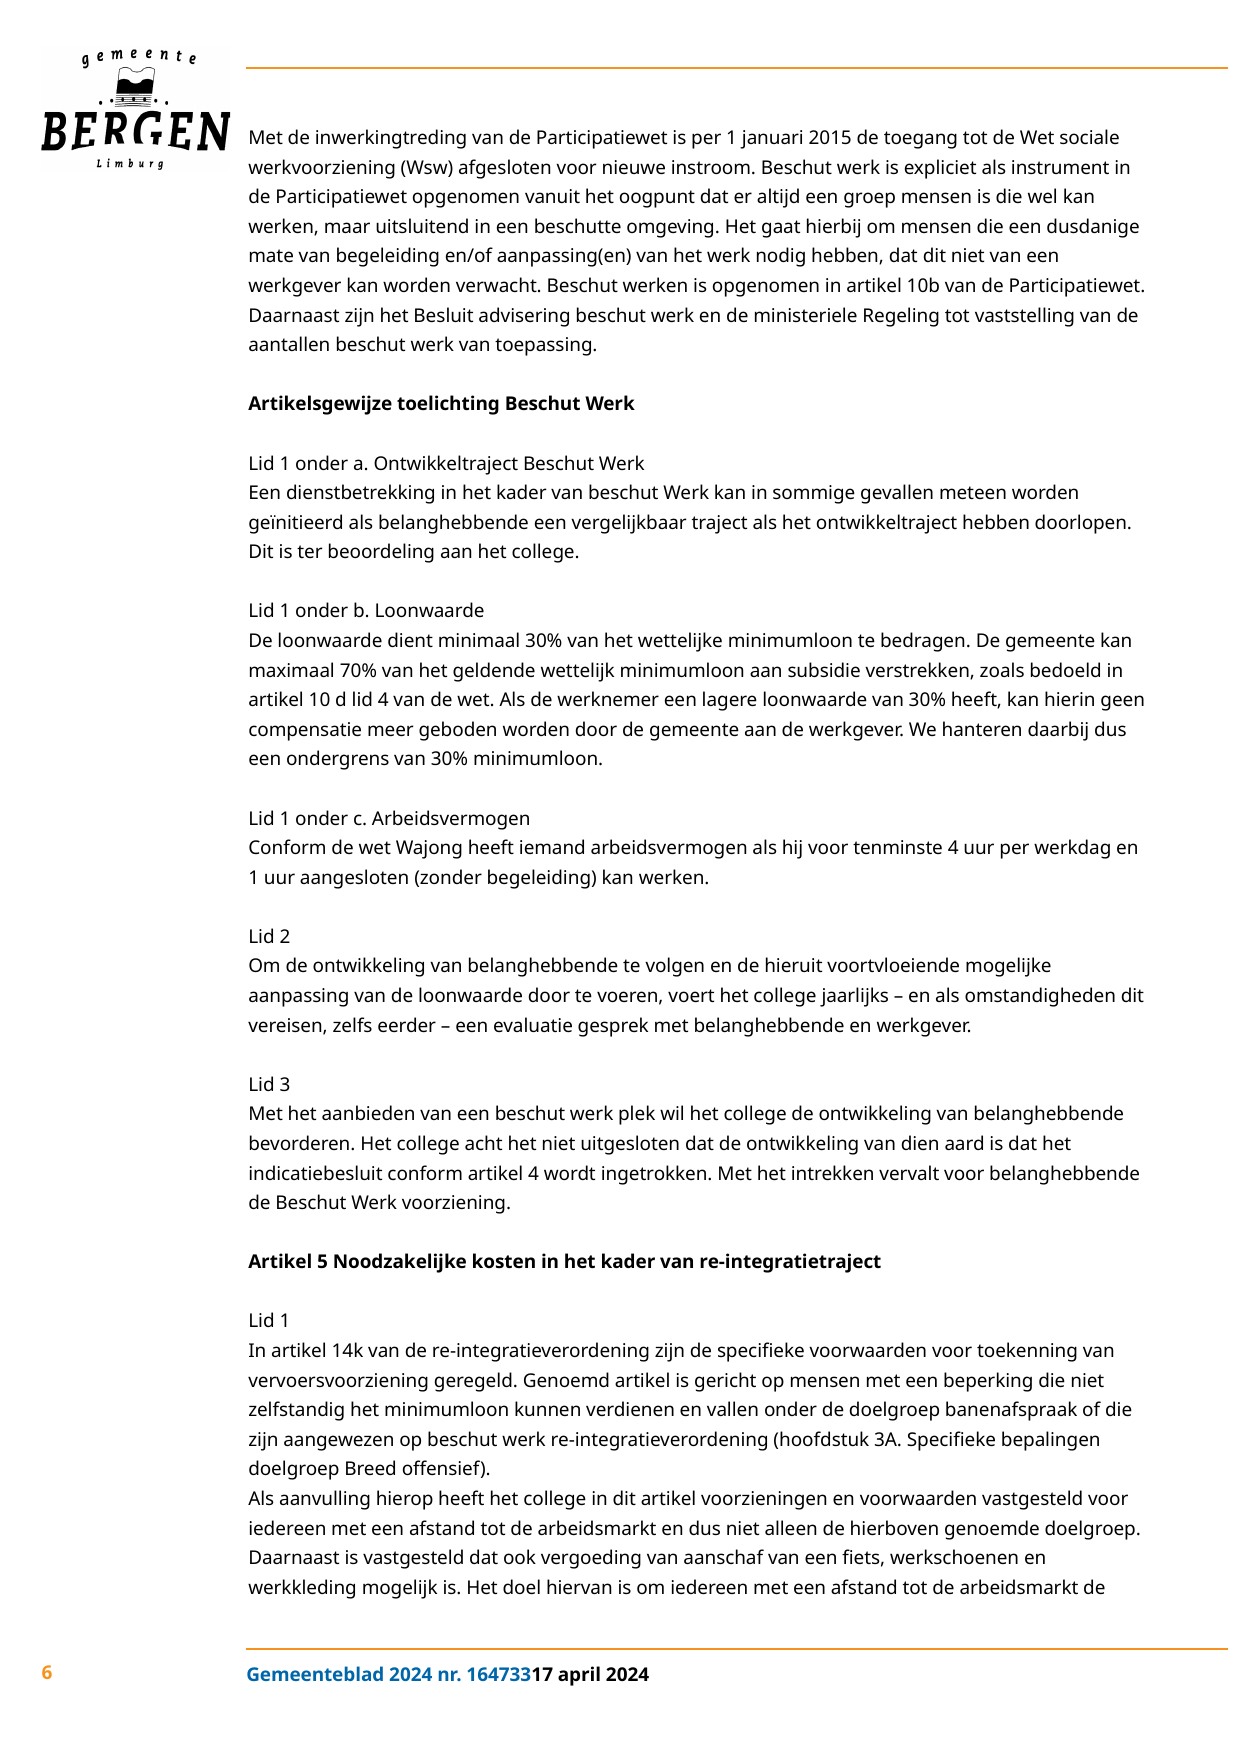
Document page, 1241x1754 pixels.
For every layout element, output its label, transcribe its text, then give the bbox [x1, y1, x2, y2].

text Artikel 5 Noodzakelijke kosten in het kader van re-integratietraject [248, 1248, 1152, 1274]
text Lid 1 onder a. Ontwikkeltraject Beschut Werk [248, 450, 1152, 476]
text In artikel 14k van de re-integratieverordening zijn de specifieke voorwaarden voor toekenning van vervoersvoorziening geregeld. Genoemd artikel is gericht op mensen met een beperking die niet zelfstandig het minimumloon kunnen verdienen en vallen onder de doelgroep banenafspraak of die zijn aangewezen op beschut werk re-integratieverordening (hoofdstuk 3A. Specifieke bepalingen doelgroep Breed offensief). [248, 1337, 1152, 1481]
text Met het aanbieden van een beschut werk plek wil het college de ontwikkeling van belanghebbende bevorderen. Het college acht het niet uitgesloten dat de ontwikkeling van dien aard is dat het indicatiebesluit conform artikel 4 wordt ingetrokken. Met het intrekken vervalt voor belanghebbende de Beschut Werk voorziening. [248, 1101, 1152, 1215]
text Lid 1 onder c. Arbeidsvermogen [248, 805, 1152, 831]
text Lid 1 onder b. Loonwaarde [248, 598, 1152, 623]
text Om de ontwikkeling van belanghebbende te volgen en de hieruit voortvloeiende mogelijke aanpassing van de loonwaarde door te voeren, voert het college jaarlijks – en als omstandigheden dit vereisen, zelfs eerder – een evaluatie gesprek met belanghebbende en werkgever. [248, 953, 1152, 1038]
text Lid 3 [248, 1071, 1152, 1097]
text Met de inwerkingtreding van de Participatiewet is per 1 januari 2015 de toegang tot de Wet sociale werkvoorziening (Wsw) afgesloten voor nieuwe instroom. Beschut werk is expliciet als instrument in de Participatiewet opgenomen vanuit het oogpunt dat er altijd een groep mensen is die wel kan werken, maar uitsluitend in een beschutte omgeving. Het gaat hierbij om mensen die een dusdanige mate van begeleiding en/of aanpassing(en) van het werk nodig hebben, dat dit niet van een werkgever kan worden verwacht. Beschut werken is opgenomen in artikel 10b van de Participatiewet. Daarnaast zijn het Besluit advisering beschut werk en de ministeriele Regeling tot vaststelling van de aantallen beschut werk van toepassing. [248, 124, 1152, 357]
text Artikelsgewijze toelichting Beschut Werk [248, 391, 1152, 416]
text Conform de wet Wajong heeft iemand arbeidsvermogen als hij voor tenminste 4 uur per werkdag en 1 uur aangesloten (zonder begeleiding) kan werken. [248, 834, 1152, 890]
text Lid 1 [248, 1308, 1152, 1333]
picture [41, 47, 231, 172]
text Als aanvulling hierop heeft het college in dit artikel voorzieningen en voorwaarden vastgesteld voor iedereen met een afstand tot de arbeidsmarkt en dus niet alleen de hierboven genoemde doelgroep. Daarnaast is vastgesteld dat ook vergoeding van aanschaf van een fiets, werkschoenen en werkkleding mogelijk is. Het doel hiervan is om iedereen met een afstand tot de arbeidsmarkt de [248, 1485, 1152, 1600]
text Lid 2 [248, 923, 1152, 949]
text De loonwaarde dient minimaal 30% van het wettelijke minimumloon te bedragen. De gemeente kan maximaal 70% van het geldende wettelijk minimumloon aan subsidie verstrekken, zoals bedoeld in artikel 10 d lid 4 van de wet. Als de werknemer een lagere loonwaarde van 30% heeft, kan hierin geen compensatie meer geboden worden door de gemeente aan de werkgever. We hanteren daarbij dus een ondergrens van 30% minimumloon. [248, 627, 1152, 771]
text Een dienstbetrekking in het kader van beschut Werk kan in sommige gevallen meteen worden geïnitieerd als belanghebbende een vergelijkbaar traject als het ontwikkeltraject hebben doorlopen. Dit is ter beoordeling aan het college. [248, 479, 1152, 564]
